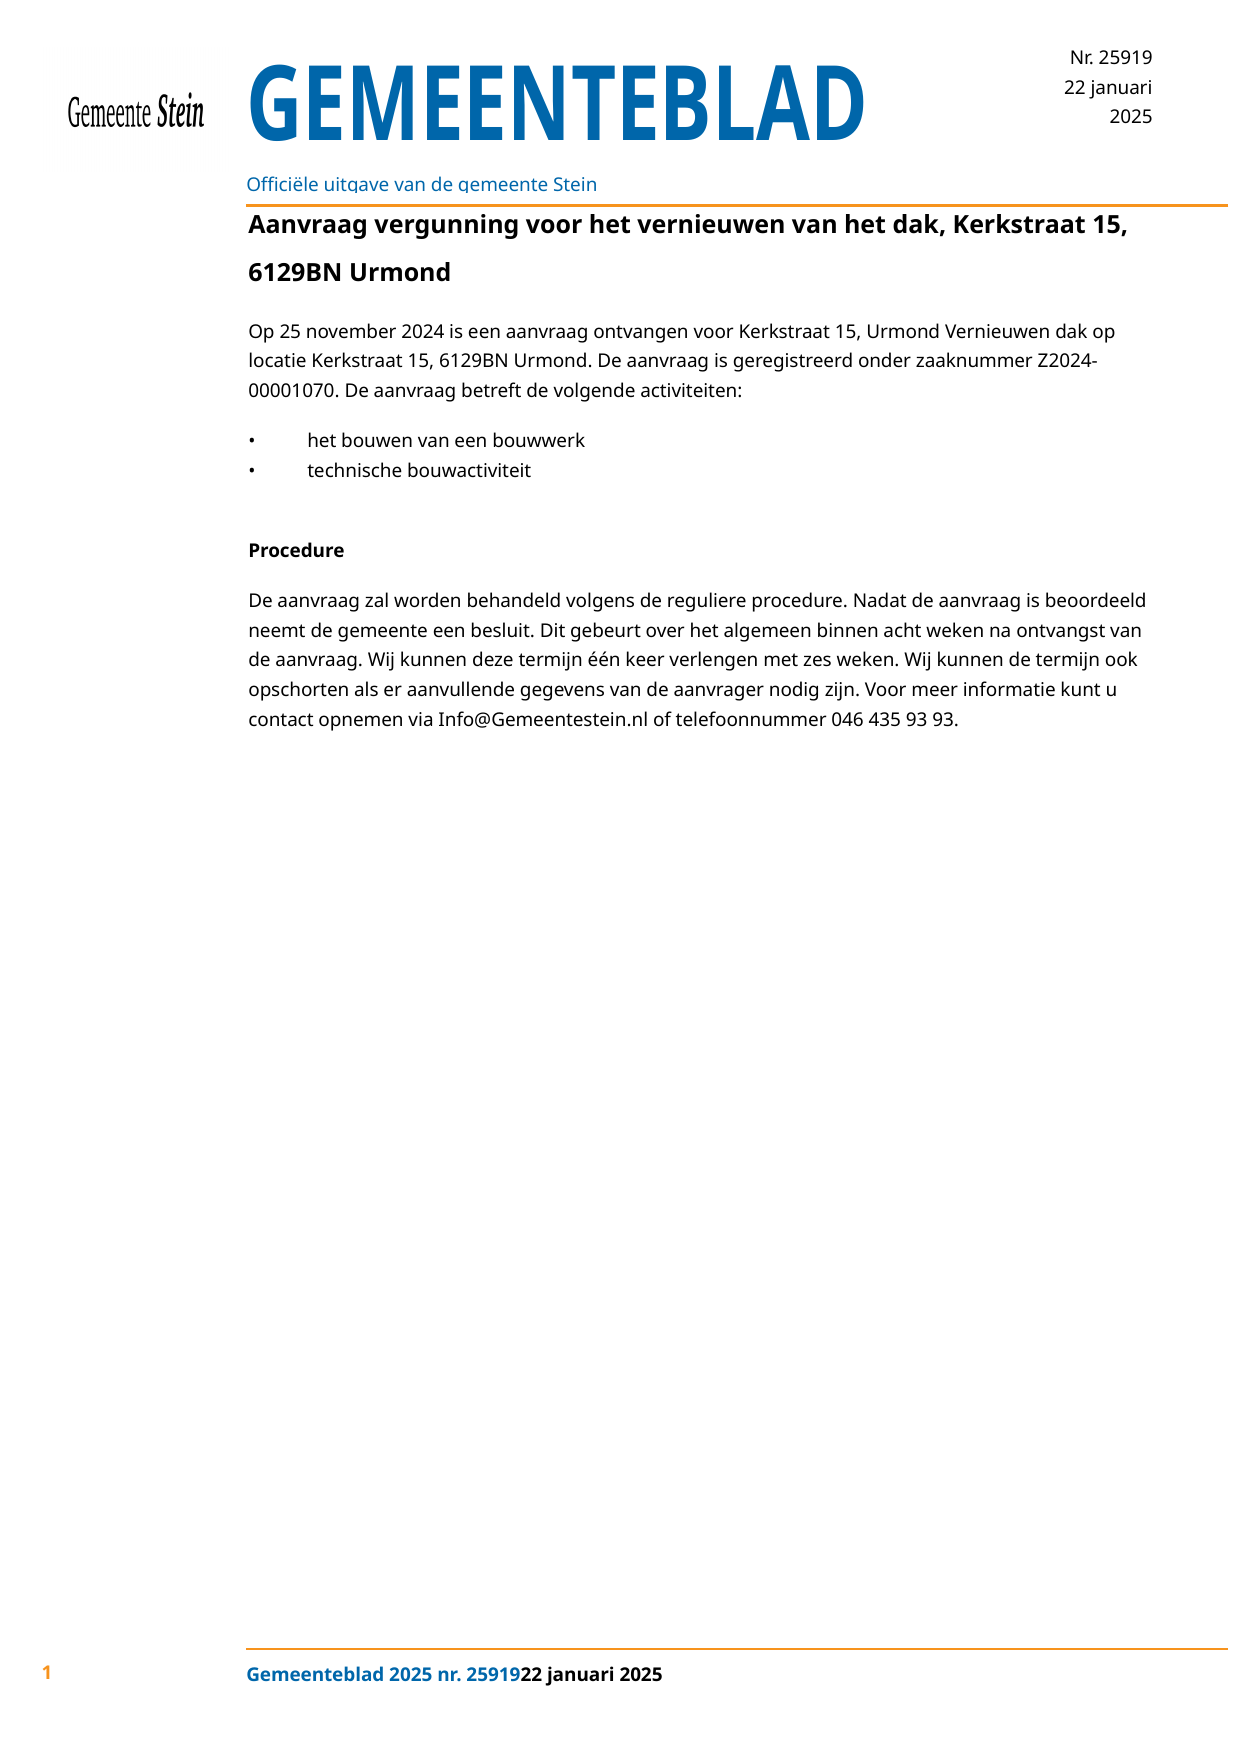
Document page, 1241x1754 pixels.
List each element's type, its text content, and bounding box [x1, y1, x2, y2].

text Procedure [248, 537, 1152, 563]
text Op 25 november 2024 is een aanvraag ontvangen voor Kerkstraat 15, Urmond Vernieuwen dak op locatie Kerkstraat 15, 6129BN Urmond. De aanvraag is geregistreerd onder zaaknummer Z2024-00001070. De aanvraag betreft de volgende activiteiten: [248, 318, 1152, 403]
text Aanvraag vergunning voor het vernieuwen van het dak, Kerkstraat 15, 6129BN Urmond [248, 207, 1152, 288]
list technische bouwactiviteit [248, 457, 1152, 483]
text De aanvraag zal worden behandeld volgens de reguliere procedure. Nadat de aanvraag is beoordeeld neemt de gemeente een besluit. Dit gebeurt over het algemeen binnen acht weken na ontvangst van de aanvraag. Wij kunnen deze termijn één keer verlengen met zes weken. Wij kunnen de termijn ook opschorten als er aanvullende gegevens van de aanvrager nodig zijn. Voor meer informatie kunt u contact opnemen via Info@Gemeentestein.nl of telefoonnummer 046 435 93 93. [248, 587, 1152, 732]
picture [41, 47, 231, 172]
list het bouwen van een bouwwerk [248, 427, 1152, 453]
